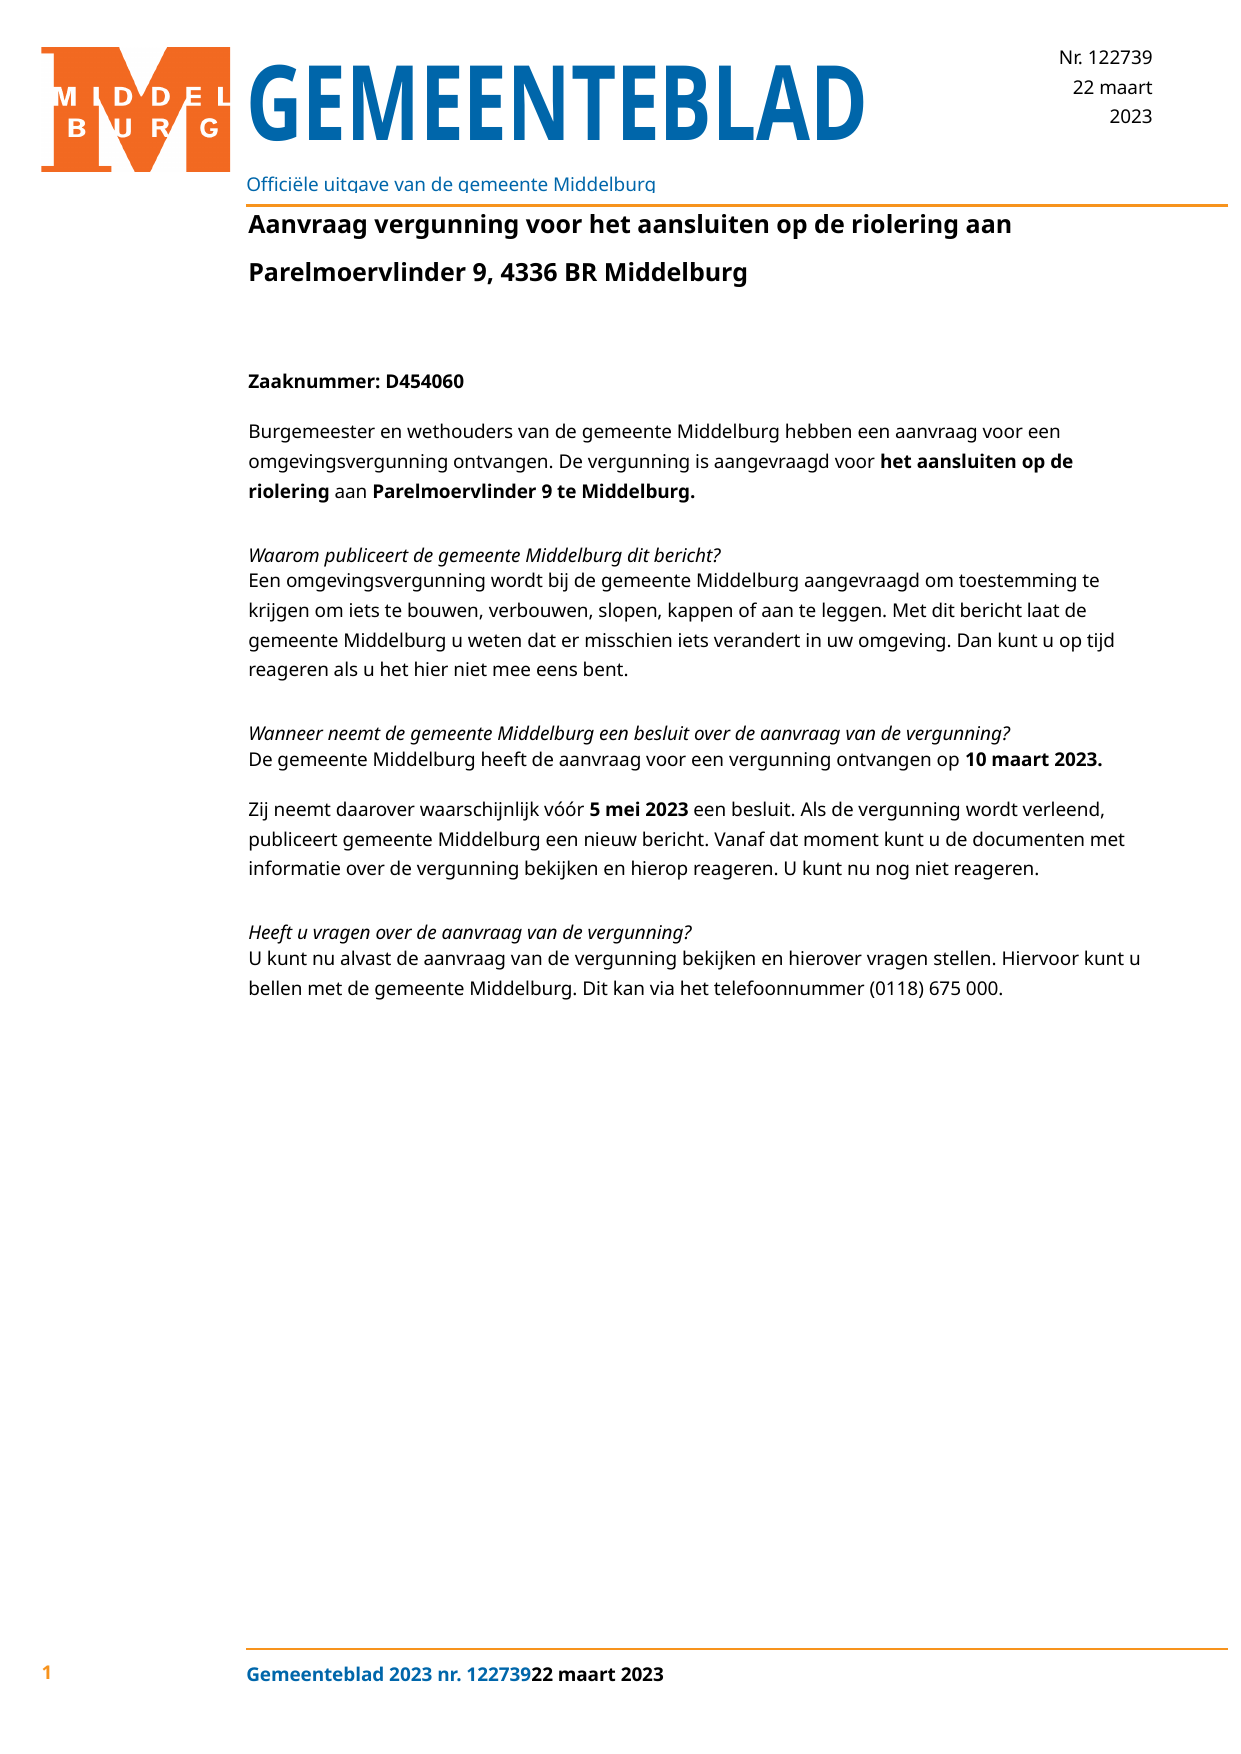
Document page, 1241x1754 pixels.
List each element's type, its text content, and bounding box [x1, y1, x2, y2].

text Zij neemt daarover waarschijnlijk vóór 5 mei 2023 een besluit. Als de vergunning wordt verleend, publiceert gemeente Middelburg een nieuw bericht. Vanaf dat moment kunt u de documenten met informatie over de vergunning bekijken en hierop reageren. U kunt nu nog niet reageren. [248, 796, 1152, 881]
text Burgemeester en wethouders van de gemeente Middelburg hebben een aanvraag voor een omgevingsvergunning ontvangen. De vergunning is aangevraagd voor het aansluiten op de riolering aan Parelmoervlinder 9 te Middelburg. [248, 419, 1152, 504]
text Heeft u vragen over de aanvraag van de vergunning? [248, 919, 1152, 945]
text Waarom publiceert de gemeente Middelburg dit bericht? [248, 542, 1152, 568]
text U kunt nu alvast de aanvraag van de vergunning bekijken en hierover vragen stellen. Hiervoor kunt u bellen met de gemeente Middelburg. Dit kan via het telefoonnummer (0118) 675 000. [248, 945, 1152, 1001]
text Zaaknummer: D454060 [248, 368, 1152, 394]
text Een omgevingsvergunning wordt bij de gemeente Middelburg aangevraagd om toestemming te krijgen om iets te bouwen, verbouwen, slopen, kappen of aan te leggen. Met dit bericht laat de gemeente Middelburg u weten dat er misschien iets verandert in uw omgeving. Dan kunt u op tijd reageren als u het hier niet mee eens bent. [248, 568, 1152, 682]
text Wanneer neemt de gemeente Middelburg een besluit over de aanvraag van de vergunning? [248, 720, 1152, 746]
text De gemeente Middelburg heeft de aanvraag voor een vergunning ontvangen op 10 maart 2023. [248, 746, 1152, 772]
text Aanvraag vergunning voor het aansluiten op de riolering aan Parelmoervlinder 9, 4336 BR Middelburg [248, 207, 1152, 288]
picture [41, 47, 231, 172]
